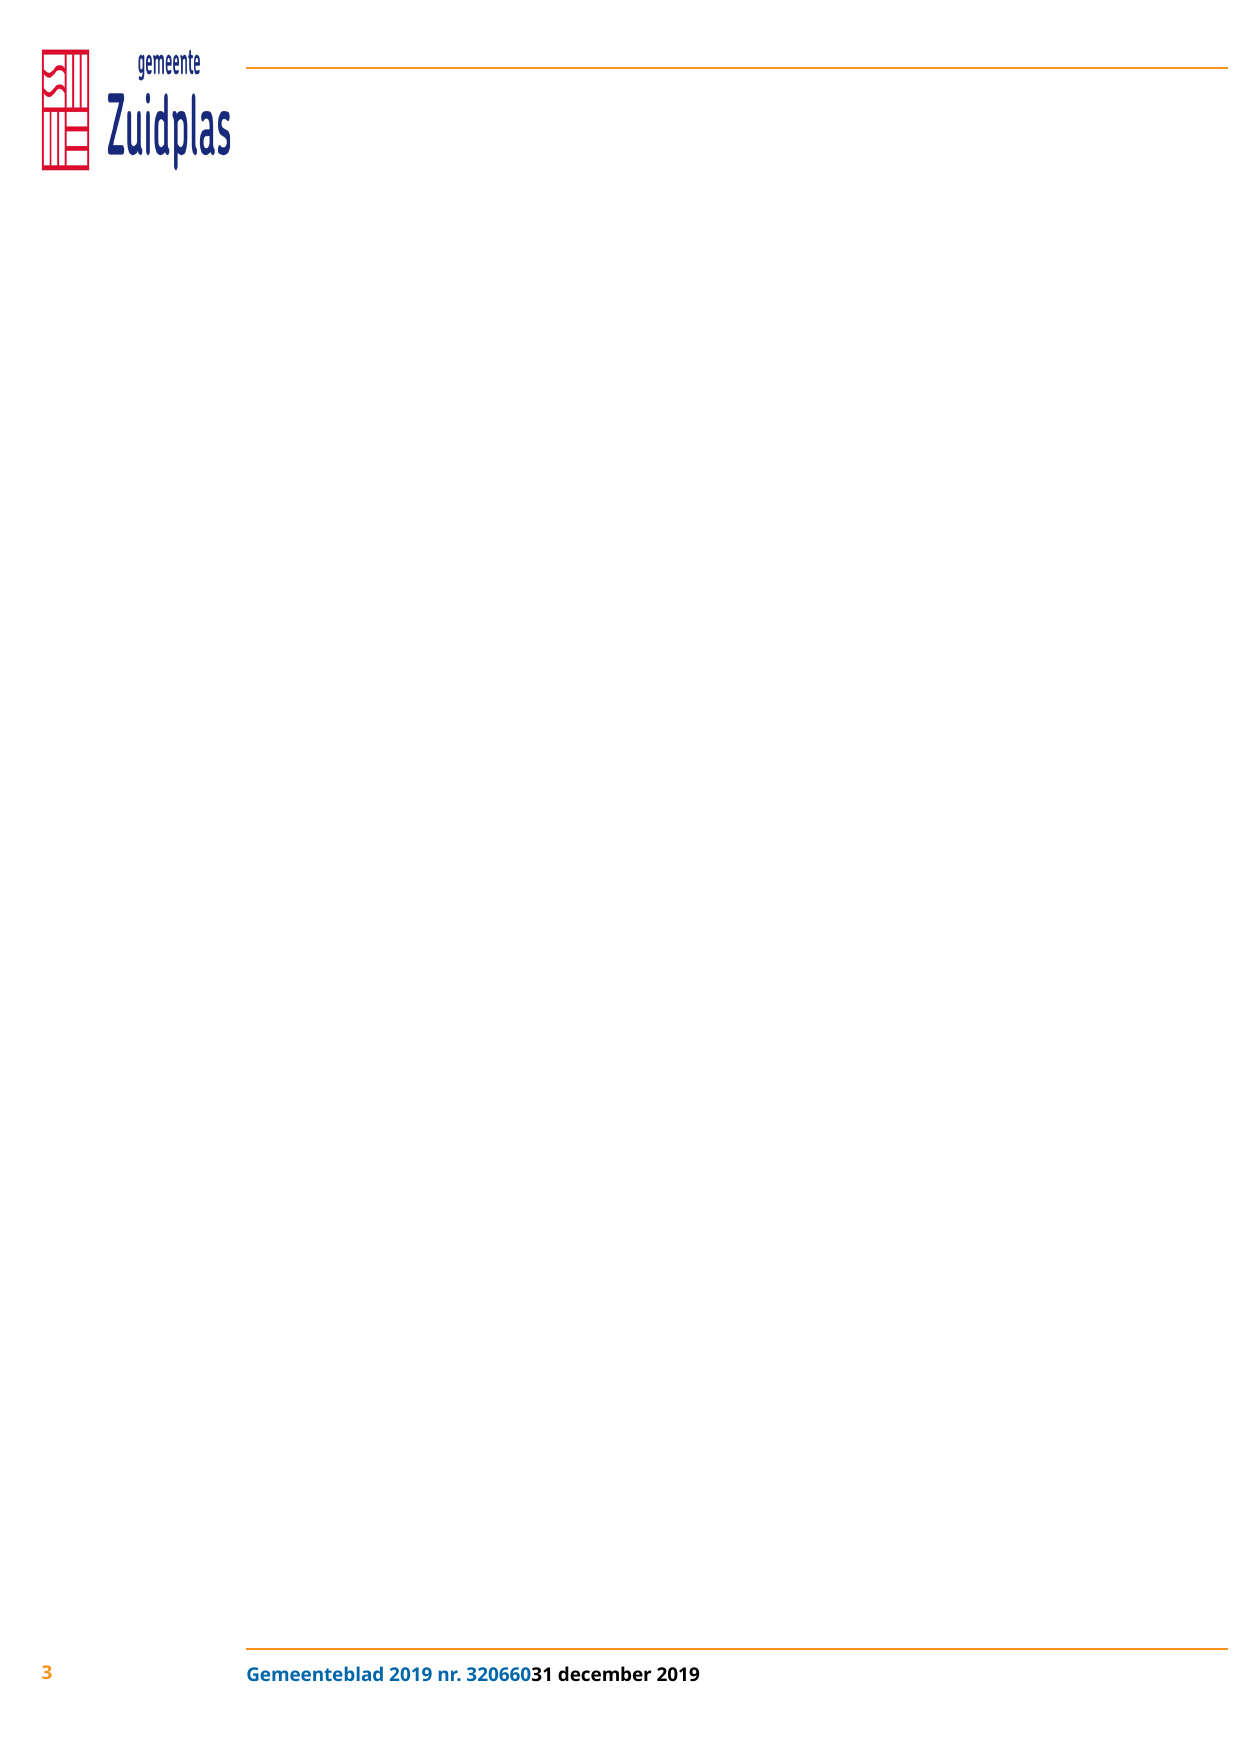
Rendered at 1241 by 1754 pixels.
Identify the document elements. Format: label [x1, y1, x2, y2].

picture [41, 47, 231, 172]
